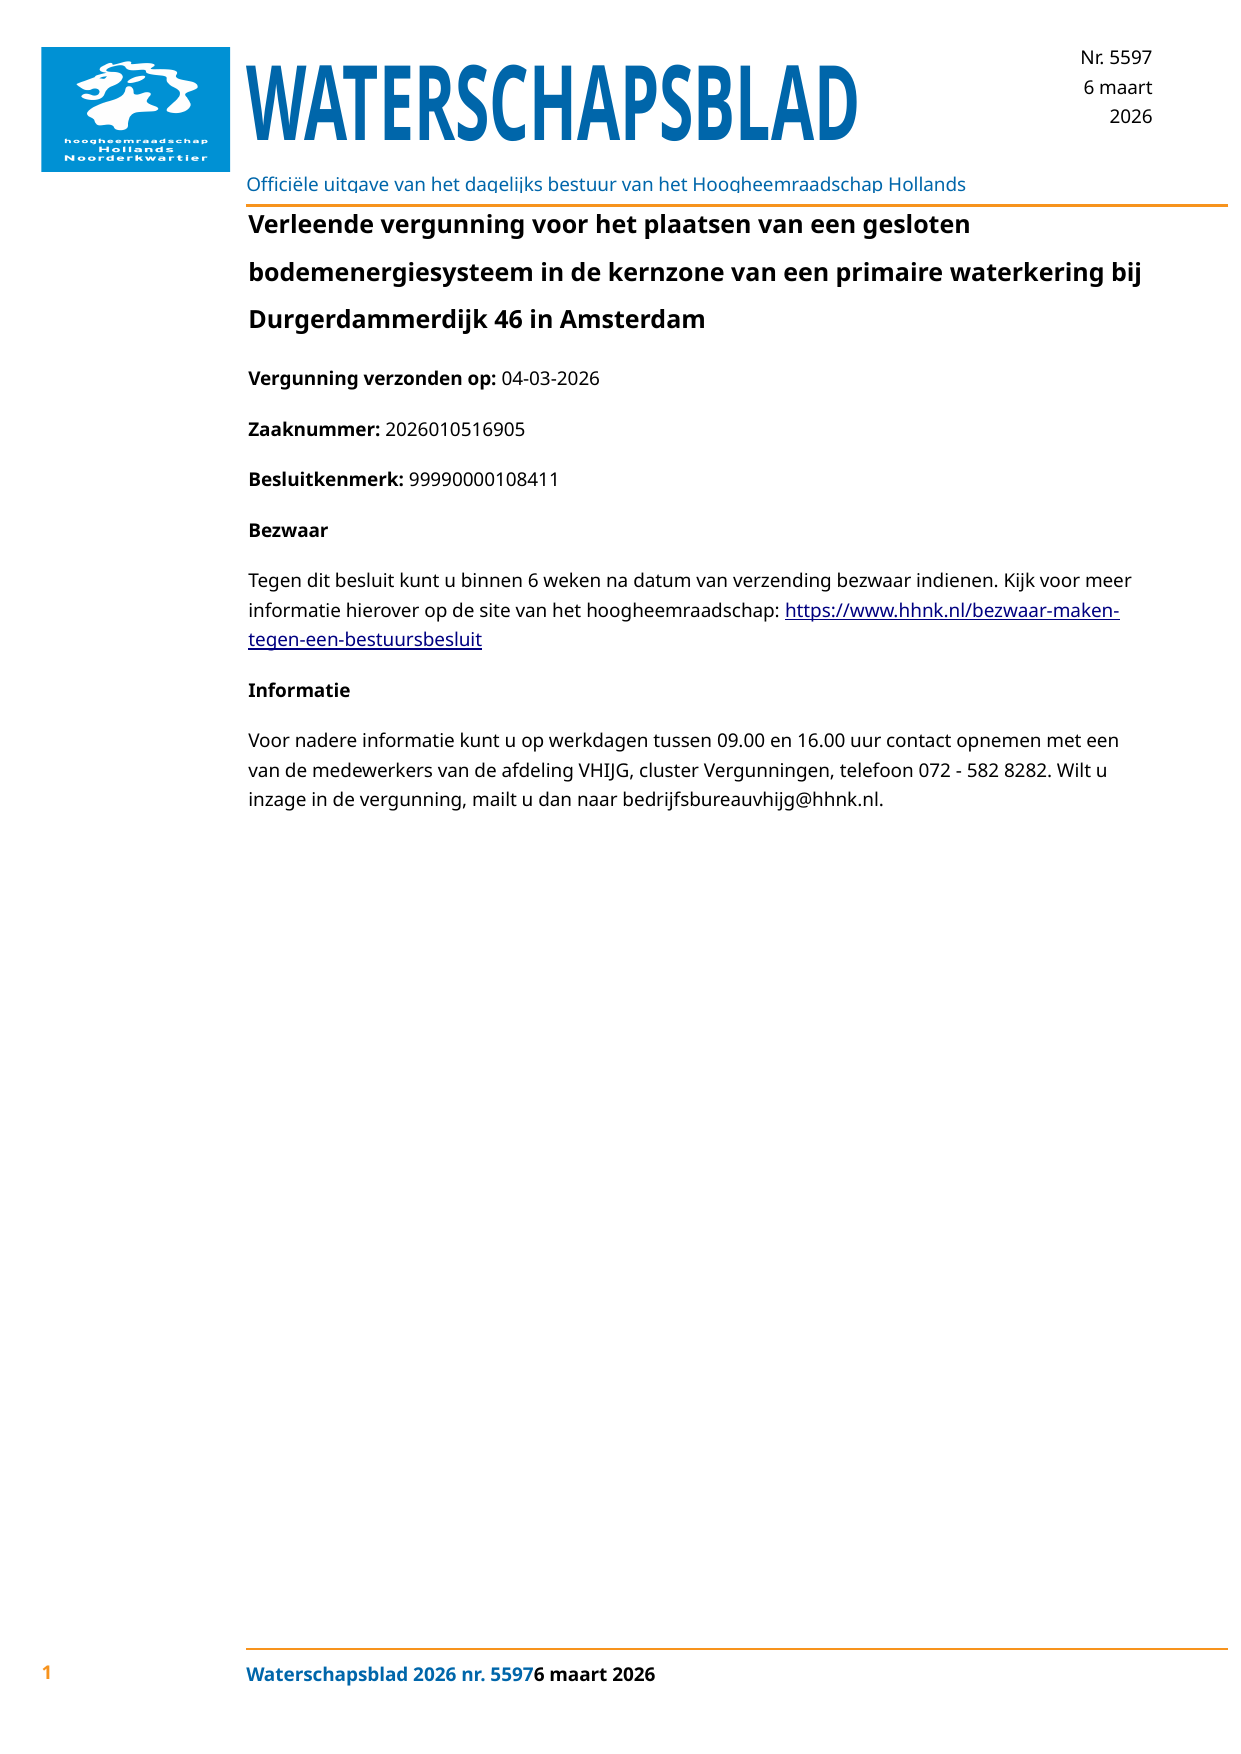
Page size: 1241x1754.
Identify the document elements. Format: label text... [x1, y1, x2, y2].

picture [78, 64, 122, 99]
picture [88, 87, 157, 130]
text Besluitkenmerk: 99990000108411 [248, 466, 1152, 492]
text Verleende vergunning voor het plaatsen van een gesloten bodemenergiesysteem in de kernzone van een primaire waterkering bij Durgerdammerdijk 46 in Amsterdam [248, 207, 1152, 336]
text Bezwaar [248, 517, 1152, 542]
text Zaaknummer: 2026010516905 [248, 416, 1152, 442]
picture [118, 62, 197, 112]
text Informatie [248, 677, 1152, 702]
text Vergunning verzonden op: 04-03-2026 [248, 366, 1152, 391]
text Tegen dit besluit kunt u binnen 6 weken na datum van verzending bezwaar indienen. Kijk voor meer informatie hierover op de site van het hoogheemraadschap: https://www.hhnk.nl/bezwaar-maken-tegen-een-bestuursbesluit [248, 567, 1152, 652]
picture [129, 76, 144, 82]
text Voor nadere informatie kunt u op werkdagen tussen 09.00 en 16.00 uur contact opnemen met een van de medewerkers van de afdeling VHIJG, cluster Vergunningen, telefoon 072 - 582 8282. Wilt u inzage in de vergunning, mailt u dan naar bedrijfsbureauvhijg@hhnk.nl. [248, 727, 1152, 812]
